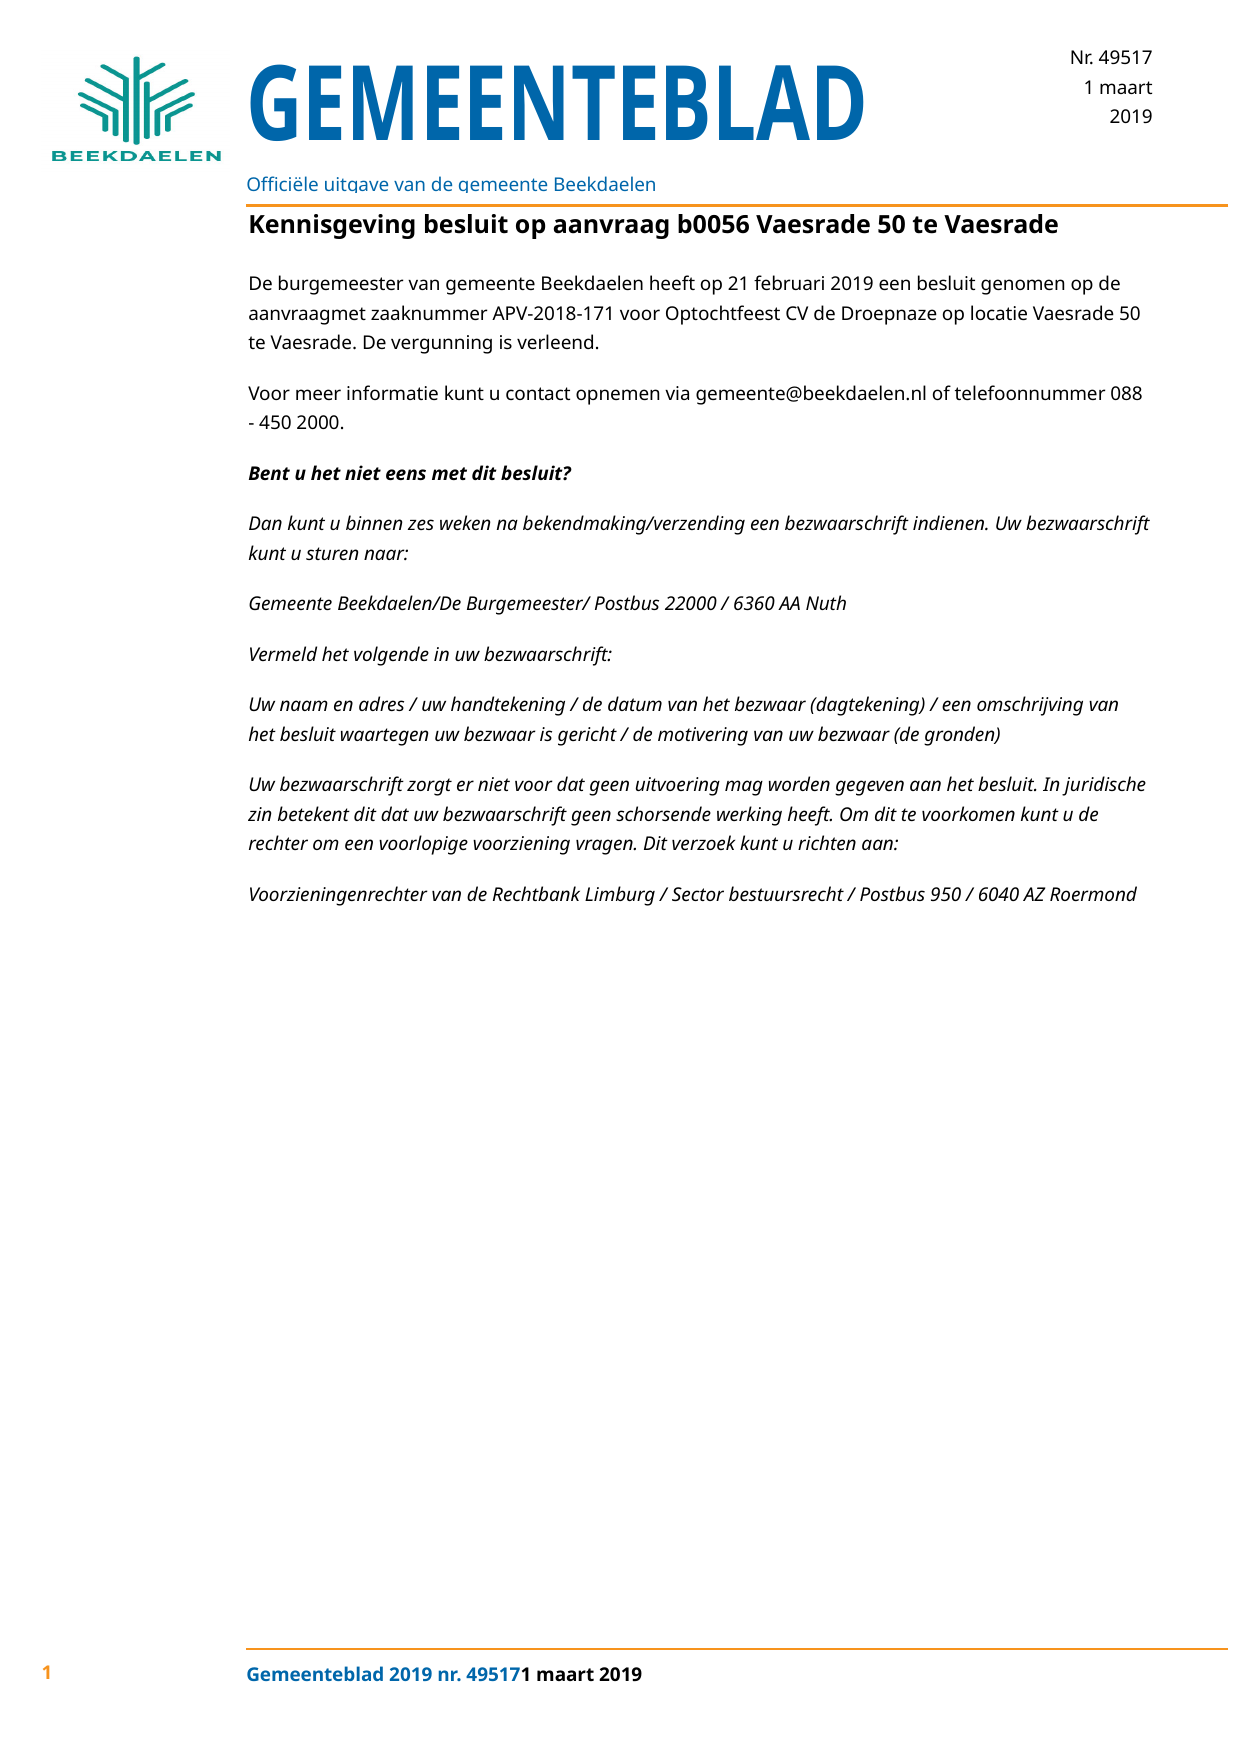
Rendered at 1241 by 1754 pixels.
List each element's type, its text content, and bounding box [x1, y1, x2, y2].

picture [41, 47, 231, 172]
text Gemeente Beekdaelen/De Burgemeester/ Postbus 22000 / 6360 AA Nuth [248, 590, 1152, 616]
text Uw bezwaarschrift zorgt er niet voor dat geen uitvoering mag worden gegeven aan het besluit. In juridische zin betekent dit dat uw bezwaarschrift geen schorsende werking heeft. Om dit te voorkomen kunt u de rechter om een voorlopige voorziening vragen. Dit verzoek kunt u richten aan: [248, 771, 1152, 856]
text Dan kunt u binnen zes weken na bekendmaking/verzending een bezwaarschrift indienen. Uw bezwaarschrift kunt u sturen naar: [248, 510, 1152, 566]
text Voorzieningenrechter van de Rechtbank Limburg / Sector bestuursrecht / Postbus 950 / 6040 AZ Roermond [248, 881, 1152, 906]
text De burgemeester van gemeente Beekdaelen heeft op 21 februari 2019 een besluit genomen op de aanvraagmet zaaknummer APV-2018-171 voor Optochtfeest CV de Droepnaze op locatie Vaesrade 50 te Vaesrade. De vergunning is verleend. [248, 270, 1152, 355]
text Bent u het niet eens met dit besluit? [248, 460, 1152, 486]
text Vermeld het volgende in uw bezwaarschrift: [248, 641, 1152, 666]
text Voor meer informatie kunt u contact opnemen via gemeente@beekdaelen.nl of telefoonnummer 088 - 450 2000. [248, 380, 1152, 435]
text Uw naam en adres / uw handtekening / de datum van het bezwaar (dagtekening) / een omschrijving van het besluit waartegen uw bezwaar is gericht / de motivering van uw bezwaar (de gronden) [248, 691, 1152, 746]
text Kennisgeving besluit op aanvraag b0056 Vaesrade 50 te Vaesrade [248, 207, 1152, 241]
